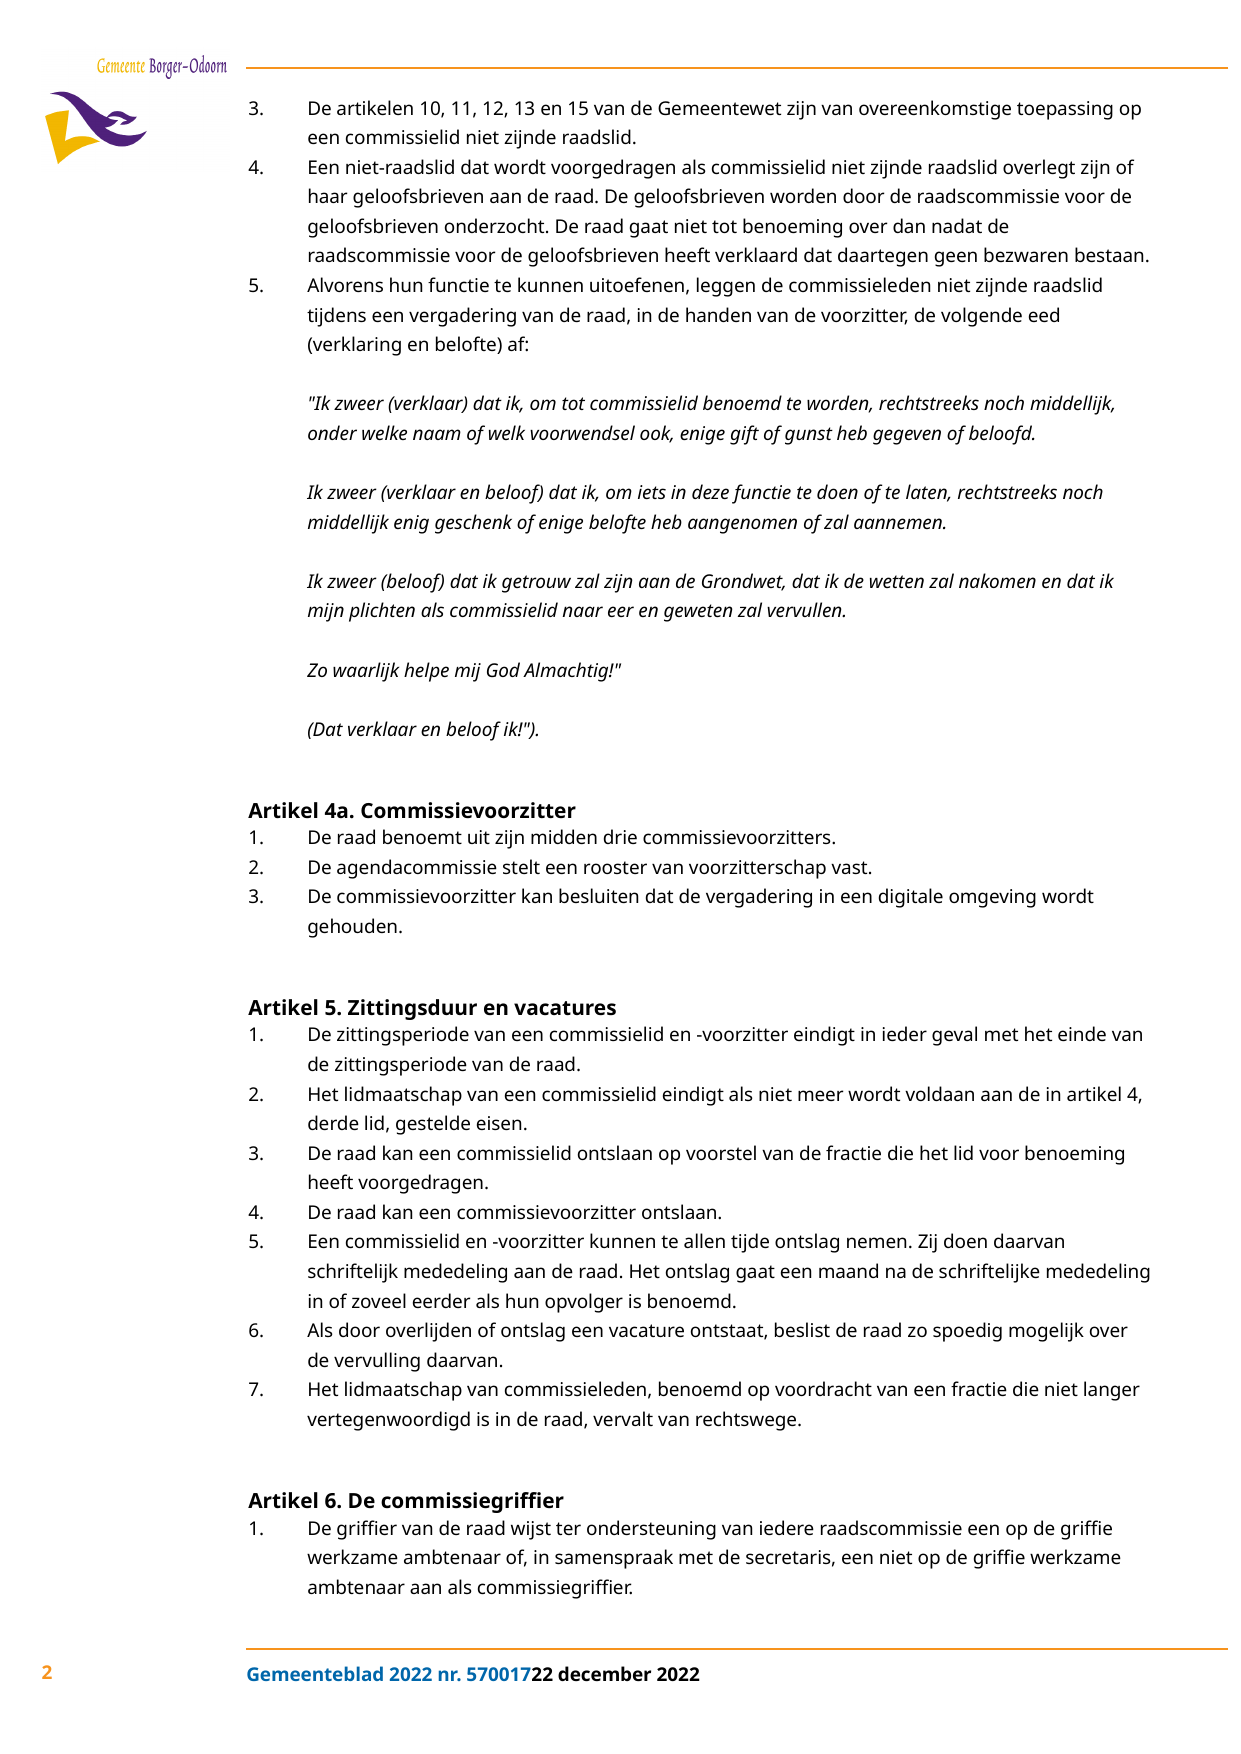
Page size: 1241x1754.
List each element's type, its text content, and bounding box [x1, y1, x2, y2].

list Een commissielid en -voorzitter kunnen te allen tijde ontslag nemen. Zij doen daarvan schriftelijk mededeling aan de raad. Het ontslag gaat een maand na de schriftelijke mededeling in of zoveel eerder als hun opvolger is benoemd. [248, 1229, 1152, 1314]
list De agendacommissie stelt een rooster van voorzitterschap vast. [248, 854, 1152, 880]
list Het lidmaatschap van een commissielid eindigt als niet meer wordt voldaan aan de in artikel 4, derde lid, gestelde eisen. [248, 1081, 1152, 1136]
picture [41, 47, 231, 172]
list De artikelen 10, 11, 12, 13 en 15 van de Gemeentewet zijn van overeenkomstige toepassing op een commissielid niet zijnde raadslid. [248, 95, 1152, 150]
list De raad benoemt uit zijn midden drie commissievoorzitters. [248, 824, 1152, 850]
list Een niet-raadslid dat wordt voorgedragen als commissielid niet zijnde raadslid overlegt zijn of haar geloofsbrieven aan de raad. De geloofsbrieven worden door de raadscommissie voor de geloofsbrieven onderzocht. De raad gaat niet tot benoeming over dan nadat de raadscommissie voor de geloofsbrieven heeft verklaard dat daartegen geen bezwaren bestaan. [248, 154, 1152, 268]
list De zittingsperiode van een commissielid en -voorzitter eindigt in ieder geval met het einde van de zittingsperiode van de raad. [248, 1022, 1152, 1077]
list Het lidmaatschap van commissieleden, benoemd op voordracht van een fractie die niet langer vertegenwoordigd is in de raad, vervalt van rechtswege. [248, 1377, 1152, 1432]
list De commissievoorzitter kan besluiten dat de vergadering in een digitale omgeving wordt gehouden. [248, 884, 1152, 939]
list Alvorens hun functie te kunnen uitoefenen, leggen de commissieleden niet zijnde raadslid tijdens een vergadering van de raad, in de handen van de voorzitter, de volgende eed (verklaring en belofte) af: [248, 272, 1152, 357]
list De raad kan een commissievoorzitter ontslaan. [248, 1199, 1152, 1225]
text Artikel 6. De commissiegriffier [248, 1486, 1152, 1515]
list Ik zweer (verklaar en beloof) dat ik, om iets in deze functie te doen of te laten, rechtstreeks noch middellijk enig geschenk of enige belofte heb aangenomen of zal aannemen. [248, 479, 1152, 535]
text Artikel 5. Zittingsduur en vacatures [248, 993, 1152, 1022]
list De griffier van de raad wijst ter ondersteuning van iedere raadscommissie een op de griffie werkzame ambtenaar of, in samenspraak met de secretaris, een niet op de griffie werkzame ambtenaar aan als commissiegriffier. [248, 1515, 1152, 1599]
list Als door overlijden of ontslag een vacature ontstaat, beslist de raad zo spoedig mogelijk over de vervulling daarvan. [248, 1317, 1152, 1373]
list De raad kan een commissielid ontslaan op voorstel van de fractie die het lid voor benoeming heeft voorgedragen. [248, 1140, 1152, 1195]
list Zo waarlijk helpe mij God Almachtig!" [248, 657, 1152, 683]
list (Dat verklaar en beloof ik!"). [248, 716, 1152, 742]
list Ik zweer (beloof) dat ik getrouw zal zijn aan de Grondwet, dat ik de wetten zal nakomen en dat ik mijn plichten als commissielid naar eer en geweten zal vervullen. [248, 568, 1152, 623]
list "Ik zweer (verklaar) dat ik, om tot commissielid benoemd te worden, rechtstreeks noch middellijk, onder welke naam of welk voorwendsel ook, enige gift of gunst heb gegeven of beloofd. [248, 391, 1152, 446]
text Artikel 4a. Commissievoorzitter [248, 796, 1152, 824]
